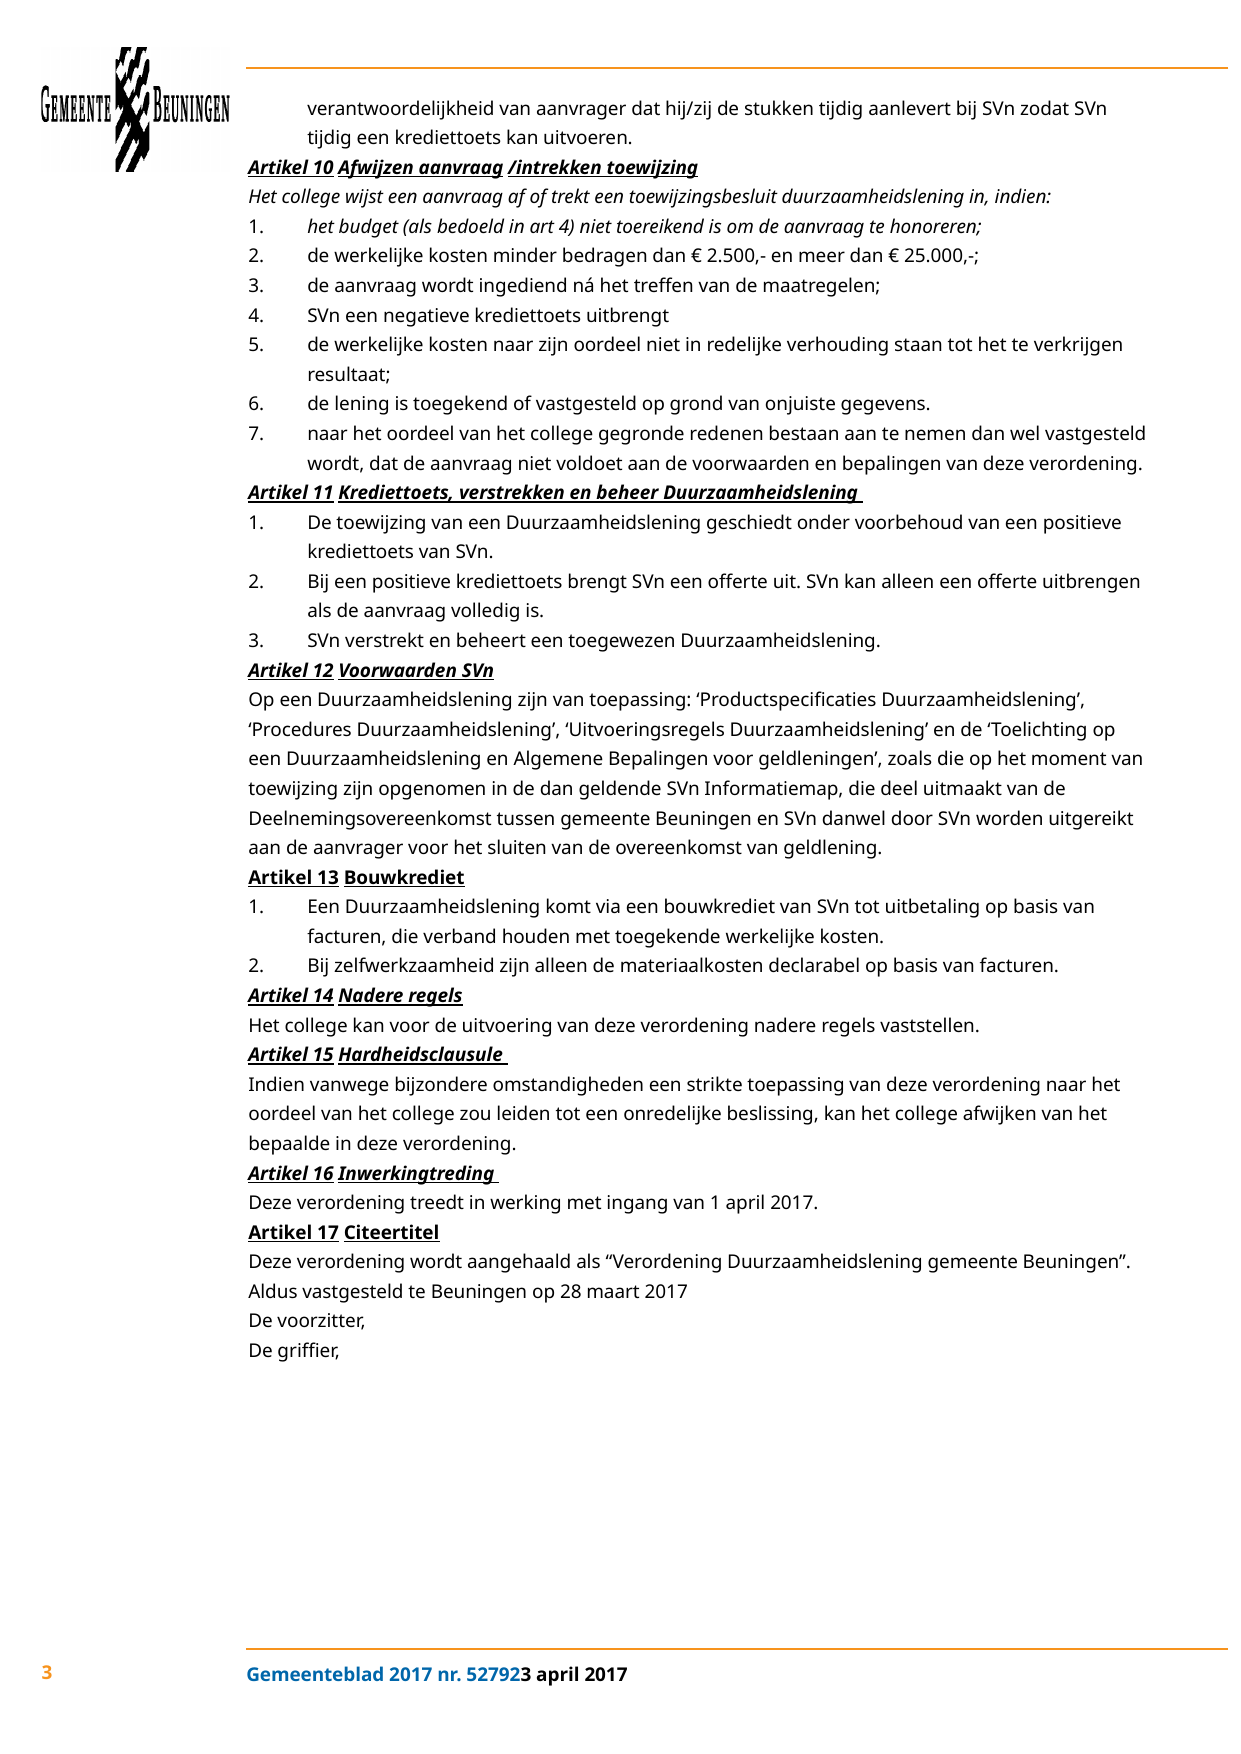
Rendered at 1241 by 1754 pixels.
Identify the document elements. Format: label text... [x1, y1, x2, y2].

list het budget (als bedoeld in art 4) niet toereikend is om de aanvraag te honoreren; [248, 213, 1152, 239]
text Artikel 15 Hardheidsclausule [248, 1041, 1152, 1067]
text Op een Duurzaamheidslening zijn van toepassing: ‘Productspecificaties Duurzaamheidslening’, ‘Procedures Duurzaamheidslening’, ‘Uitvoeringsregels Duurzaamheidslening’ en de ‘Toelichting op een Duurzaamheidslening en Algemene Bepalingen voor geldleningen’, zoals die op het moment van toewijzing zijn opgenomen in de dan geldende SVn Informatiemap, die deel uitmaakt van de Deelnemingsovereenkomst tussen gemeente Beuningen en SVn danwel door SVn worden uitgereikt aan de aanvrager voor het sluiten van de overeenkomst van geldlening. [248, 686, 1152, 860]
list naar het oordeel van het college gegronde redenen bestaan aan te nemen dan wel vastgesteld wordt, dat de aanvraag niet voldoet aan de voorwaarden en bepalingen van deze verordening. [248, 420, 1152, 476]
text Deze verordening treedt in werking met ingang van 1 april 2017. [248, 1189, 1152, 1215]
text De voorzitter, [248, 1308, 1152, 1333]
list Bij zelfwerkzaamheid zijn alleen de materiaalkosten declarabel op basis van facturen. [248, 953, 1152, 978]
text Artikel 13 Bouwkrediet [248, 864, 1152, 890]
picture [41, 47, 231, 172]
text Artikel 14 Nadere regels [248, 982, 1152, 1008]
text Artikel 10 Afwijzen aanvraag /intrekken toewijzing [248, 154, 1152, 180]
list De toewijzing van een Duurzaamheidslening geschiedt onder voorbehoud van een positieve krediettoets van SVn. [248, 509, 1152, 564]
list de werkelijke kosten naar zijn oordeel niet in redelijke verhouding staan tot het te verkrijgen resultaat; [248, 331, 1152, 387]
list Bij een positieve krediettoets brengt SVn een offerte uit. SVn kan alleen een offerte uitbrengen als de aanvraag volledig is. [248, 568, 1152, 623]
list de aanvraag wordt ingediend ná het treffen van de maatregelen; [248, 272, 1152, 298]
text Het college kan voor de uitvoering van deze verordening nadere regels vaststellen. [248, 1012, 1152, 1038]
list SVn een negatieve krediettoets uitbrengt [248, 302, 1152, 328]
text Artikel 17 Citeertitel [248, 1219, 1152, 1245]
text Deze verordening wordt aangehaald als “Verordening Duurzaamheidslening gemeente Beuningen”. [248, 1248, 1152, 1274]
text Artikel 16 Inwerkingtreding [248, 1160, 1152, 1186]
list de lening is toegekend of vastgesteld op grond van onjuiste gegevens. [248, 391, 1152, 416]
text Indien vanwege bijzondere omstandigheden een strikte toepassing van deze verordening naar het oordeel van het college zou leiden tot een onredelijke beslissing, kan het college afwijken van het bepaalde in deze verordening. [248, 1071, 1152, 1156]
text Het college wijst een aanvraag af of trekt een toewijzingsbesluit duurzaamheidslening in, indien: [248, 183, 1152, 209]
list de werkelijke kosten minder bedragen dan € 2.500,- en meer dan € 25.000,-; [248, 243, 1152, 268]
text Aldus vastgesteld te Beuningen op 28 maart 2017 [248, 1278, 1152, 1304]
list Een Duurzaamheidslening komt via een bouwkrediet van SVn tot uitbetaling op basis van facturen, die verband houden met toegekende werkelijke kosten. [248, 893, 1152, 949]
text Artikel 12 Voorwaarden SVn [248, 657, 1152, 683]
text Artikel 11 Krediettoets, verstrekken en beheer Duurzaamheidslening [248, 479, 1152, 505]
list verantwoordelijkheid van aanvrager dat hij/zij de stukken tijdig aanlevert bij SVn zodat SVn tijdig een krediettoets kan uitvoeren. [248, 95, 1152, 150]
text De griffier, [248, 1337, 1152, 1363]
list SVn verstrekt en beheert een toegewezen Duurzaamheidslening. [248, 627, 1152, 653]
